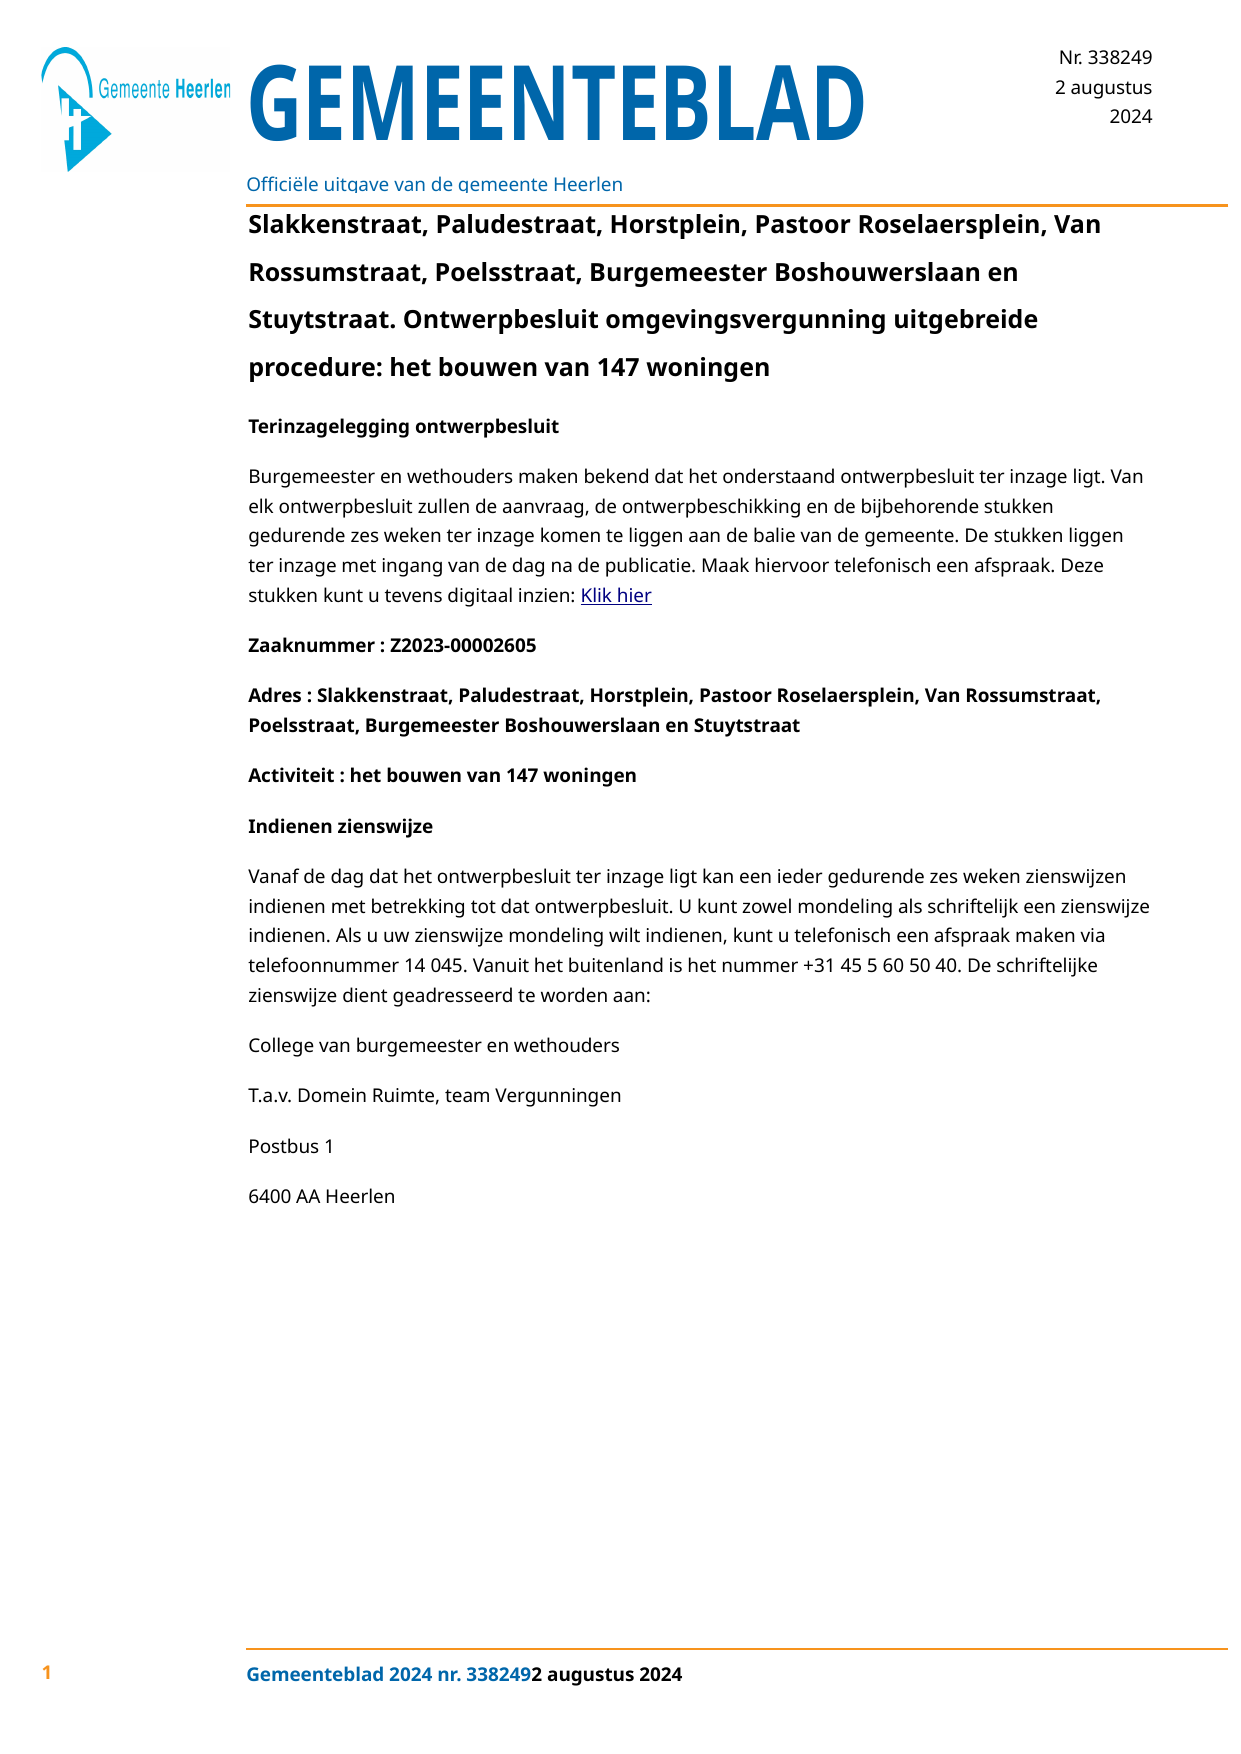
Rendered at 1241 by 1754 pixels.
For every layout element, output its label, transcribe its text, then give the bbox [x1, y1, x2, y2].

picture [41, 47, 59, 70]
text Indienen zienswijze [248, 813, 1152, 839]
text 6400 AA Heerlen [248, 1183, 1152, 1209]
text Zaaknummer : Z2023-00002605 [248, 632, 1152, 658]
text Activiteit : het bouwen van 147 woningen [248, 763, 1152, 788]
text College van burgemeester en wethouders [248, 1032, 1152, 1058]
text Adres : Slakkenstraat, Paludestraat, Horstplein, Pastoor Roselaerspl­ein, Van Rossumstraat, Poelsstraat, Burgemeester Boshouwerslaan en Stuytstraat [248, 683, 1152, 738]
text Slakkenstraat, Paludestraat, Horstplein, Pastoor Roselaerspl­ein, Van Rossumstraat, Poelsstraat, Burgemeester Boshouwerslaan en Stuytstraat. Ontwerpbesluit omgevingsvergunning uitgebreide procedure: het bouwen van 147 woningen [248, 207, 1152, 384]
text Vanaf de dag dat het ontwerpbesluit ter inzage ligt kan een ieder gedurende zes weken zienswijzen indienen met betrekking tot dat ontwerpbesluit. U kunt zowel mondeling als schriftelijk een zienswijze indienen. Als u uw zienswijze mondeling wilt indienen, kunt u telefonisch een afspraak maken via telefoonnummer 14 045. Vanuit het buitenland is het nummer +31 45 5 60 50 40. De schriftelijke zienswijze dient geadresseerd te worden aan: [248, 863, 1152, 1008]
text Postbus 1 [248, 1133, 1152, 1159]
text T.a.v. Domein Ruimte, team Vergunningen [248, 1083, 1152, 1108]
text Burgemeester en wethouders maken bekend dat het onderstaand ontwerpbesluit ter inzage ligt. Van elk ontwerpbesluit zullen de aanvraag, de ontwerpbeschikking en de bijbehorende stukken gedurende zes weken ter inzage komen te liggen aan de balie van de gemeente. De stukken liggen ter inzage met ingang van de dag na de publicatie. Maak hiervoor telefonisch een afspraak. Deze stukken kunt u tevens digitaal inzien: Klik hier [248, 463, 1152, 608]
picture [41, 47, 231, 172]
text Terinzagelegging ontwerpbesluit [248, 413, 1152, 439]
